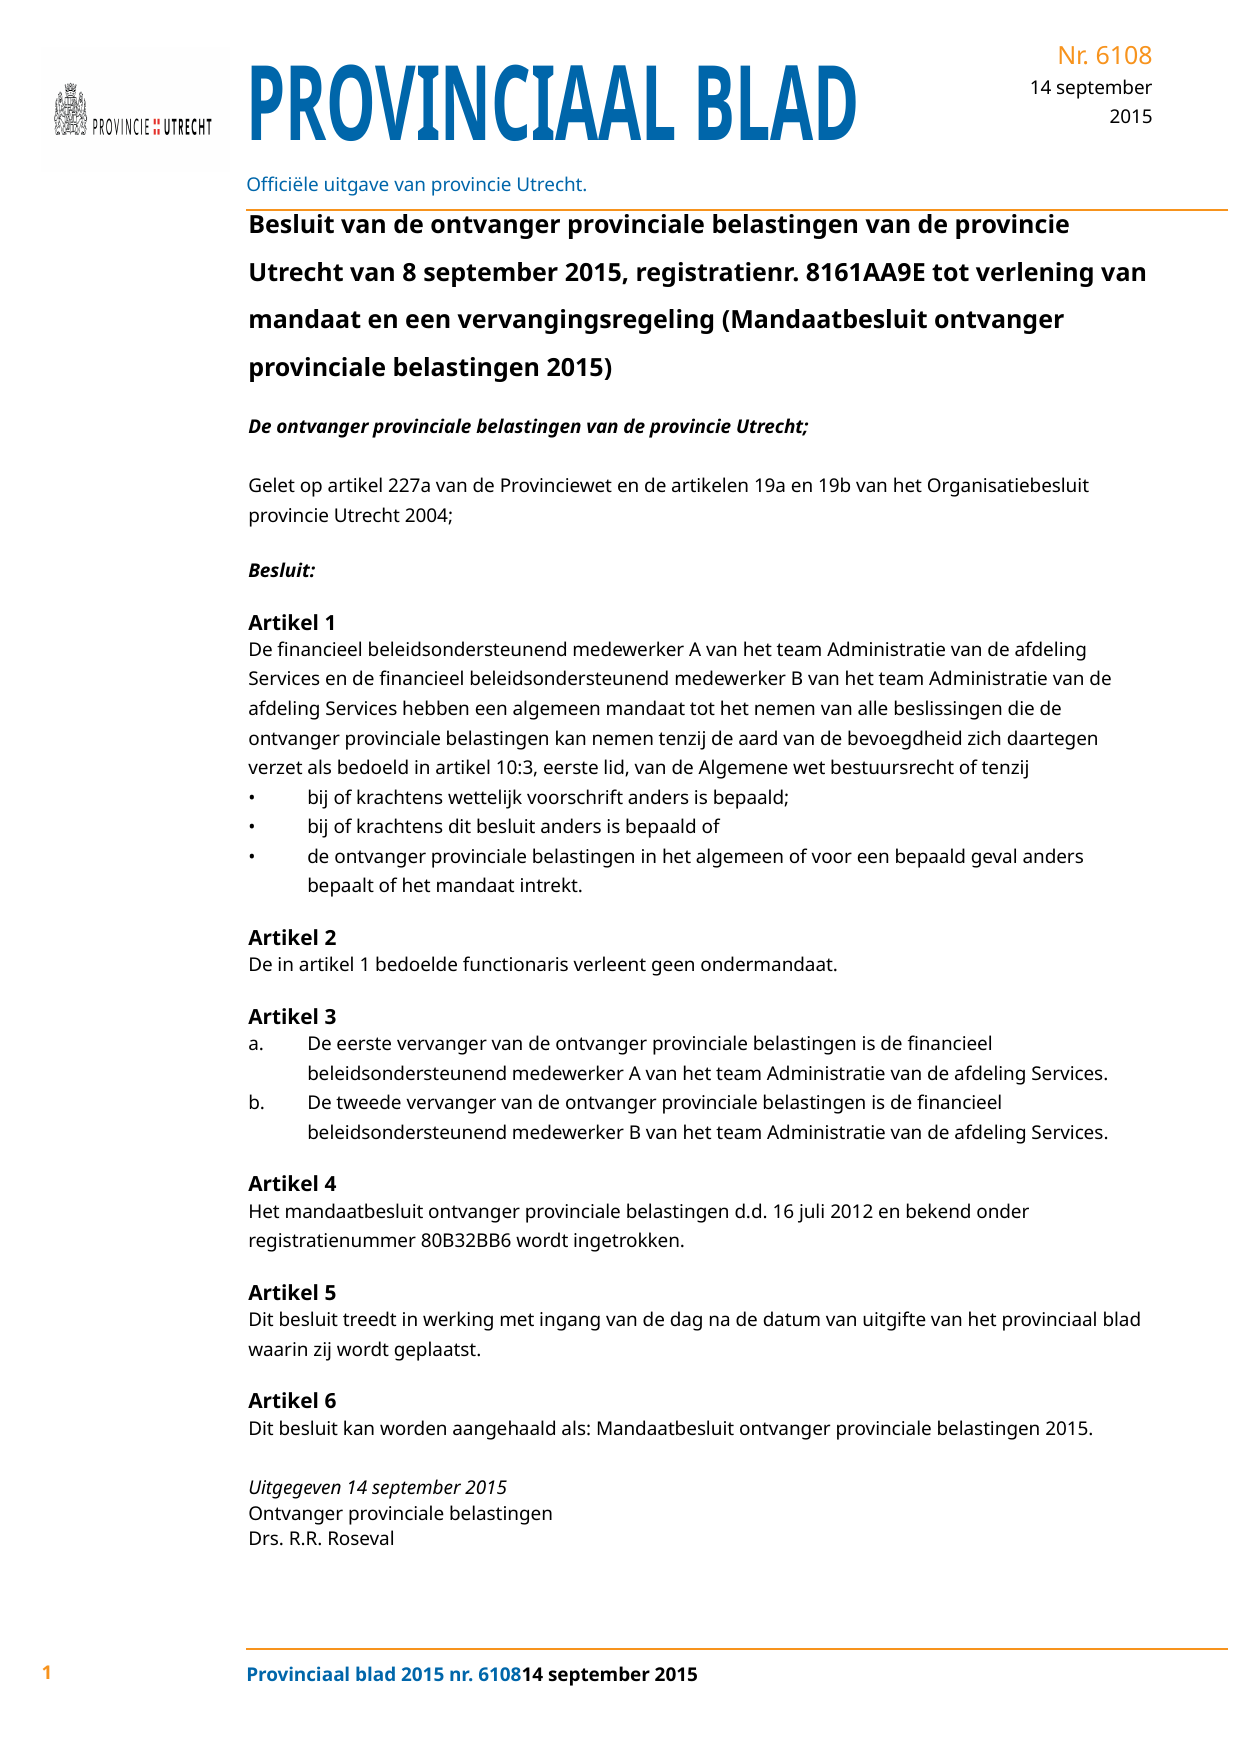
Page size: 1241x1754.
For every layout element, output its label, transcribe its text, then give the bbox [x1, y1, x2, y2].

text Artikel 2 [248, 923, 1152, 952]
text Artikel 4 [248, 1169, 1152, 1198]
text Drs. R.R. Roseval [248, 1526, 1152, 1551]
text Artikel 5 [248, 1278, 1152, 1306]
text De financieel beleidsondersteunend medewerker A van het team Administratie van de afdeling Services en de financieel beleidsondersteunend medewerker B van het team Administratie van de afdeling Services hebben een algemeen mandaat tot het nemen van alle beslissingen die de ontvanger provinciale belastingen kan nemen tenzij de aard van de bevoegdheid zich daartegen verzet als bedoeld in artikel 10:3, eerste lid, van de Algemene wet bestuursrecht of tenzij [248, 636, 1152, 780]
text Artikel 3 [248, 1002, 1152, 1030]
text Dit besluit treedt in werking met ingang van de dag na de datum van uitgifte van het provinciaal blad waarin zij wordt geplaatst. [248, 1306, 1152, 1362]
list bij of krachtens wettelijk voorschrift anders is bepaald; [248, 784, 1152, 810]
text De in artikel 1 bedoelde functionaris verleent geen ondermandaat. [248, 952, 1152, 977]
text Besluit van de ontvanger provinciale belastingen van de provincie Utrecht van 8 september 2015, registratienr. 8161AA9E tot verlening van mandaat en een vervangingsregeling (Mandaatbesluit ontvanger provinciale belastingen 2015) [248, 211, 1152, 384]
picture [41, 47, 231, 172]
list bij of krachtens dit besluit anders is bepaald of [248, 813, 1152, 839]
list De tweede vervanger van de ontvanger provinciale belastingen is de financieel beleidsondersteunend medewerker B van het team Administratie van de afdeling Services. [248, 1089, 1152, 1145]
text Ontvanger provinciale belastingen [248, 1500, 1152, 1526]
text Het mandaatbesluit ontvanger provinciale belastingen d.d. 16 juli 2012 en bekend onder registratienummer 80B32BB6 wordt ingetrokken. [248, 1198, 1152, 1253]
text De ontvanger provinciale belastingen van de provincie Utrecht; [248, 413, 1152, 439]
text Uitgegeven 14 september 2015 [248, 1474, 1152, 1500]
text Artikel 6 [248, 1386, 1152, 1415]
list De eerste vervanger van de ontvanger provinciale belastingen is de financieel beleidsondersteunend medewerker A van het team Administratie van de afdeling Services. [248, 1030, 1152, 1086]
list de ontvanger provinciale belastingen in het algemeen of voor een bepaald geval anders bepaalt of het mandaat intrekt. [248, 843, 1152, 898]
text Besluit: [248, 557, 1152, 583]
text Artikel 1 [248, 608, 1152, 636]
text Dit besluit kan worden aangehaald als: Mandaatbesluit ontvanger provinciale belastingen 2015. [248, 1415, 1152, 1441]
text Gelet op artikel 227a van de Provinciewet en de artikelen 19a en 19b van het Organisatiebesluit provincie Utrecht 2004; [248, 472, 1152, 528]
